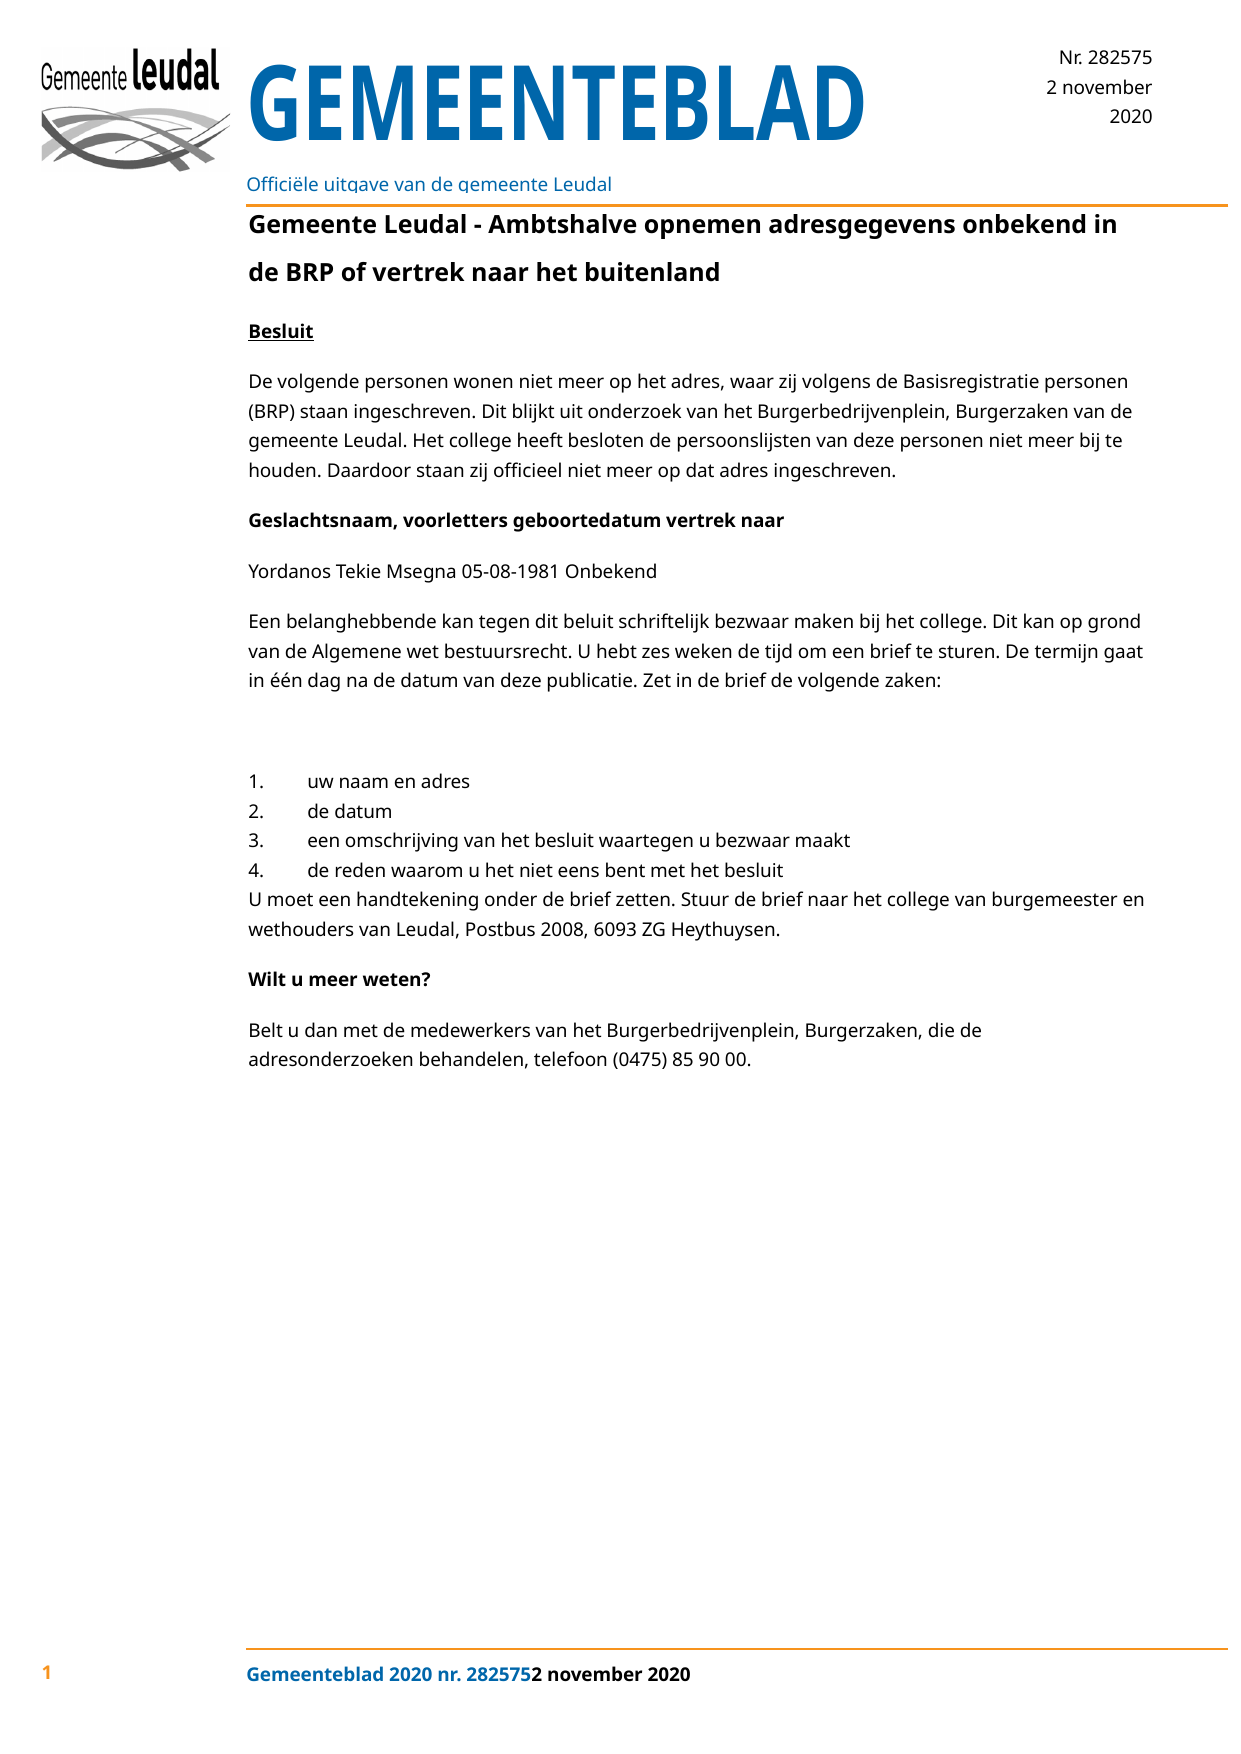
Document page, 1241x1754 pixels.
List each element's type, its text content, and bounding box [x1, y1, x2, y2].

text Belt u dan met de medewerkers van het Burgerbedrijvenplein, Burgerzaken, die de adresonderzoeken behandelen, telefoon (0475) 85 90 00. [248, 1017, 1152, 1072]
text Gemeente Leudal - Ambtshalve opnemen adresgegevens onbekend in de BRP of vertrek naar het buitenland [248, 207, 1152, 288]
text De volgende personen wonen niet meer op het adres, waar zij volgens de Basisregistratie personen (BRP) staan ingeschreven. Dit blijkt uit onderzoek van het Burgerbedrijvenplein, Burgerzaken van de gemeente Leudal. Het college heeft besloten de persoonslijsten van deze personen niet meer bij te houden. Daardoor staan zij officieel niet meer op dat adres ingeschreven. [248, 368, 1152, 483]
picture [41, 47, 231, 172]
text Een belanghebbende kan tegen dit beluit schriftelijk bezwaar maken bij het college. Dit kan op grond van de Algemene wet bestuursrecht. U hebt zes weken de tijd om een brief te sturen. De termijn gaat in één dag na de datum van deze publicatie. Zet in de brief de volgende zaken: [248, 608, 1152, 693]
text Besluit [248, 318, 1152, 344]
text Geslachtsnaam, voorletters geboortedatum vertrek naar [248, 507, 1152, 533]
list een omschrijving van het besluit waartegen u bezwaar maakt [248, 827, 1152, 853]
list uw naam en adres [248, 768, 1152, 794]
text U moet een handtekening onder de brief zetten. Stuur de brief naar het college van burgemeester en wethouders van Leudal, Postbus 2008, 6093 ZG Heythuysen. [248, 887, 1152, 942]
text Yordanos Tekie Msegna 05-08-1981 Onbekend [248, 558, 1152, 584]
text Wilt u meer weten? [248, 967, 1152, 992]
list de reden waarom u het niet eens bent met het besluit [248, 857, 1152, 883]
list de datum [248, 798, 1152, 824]
